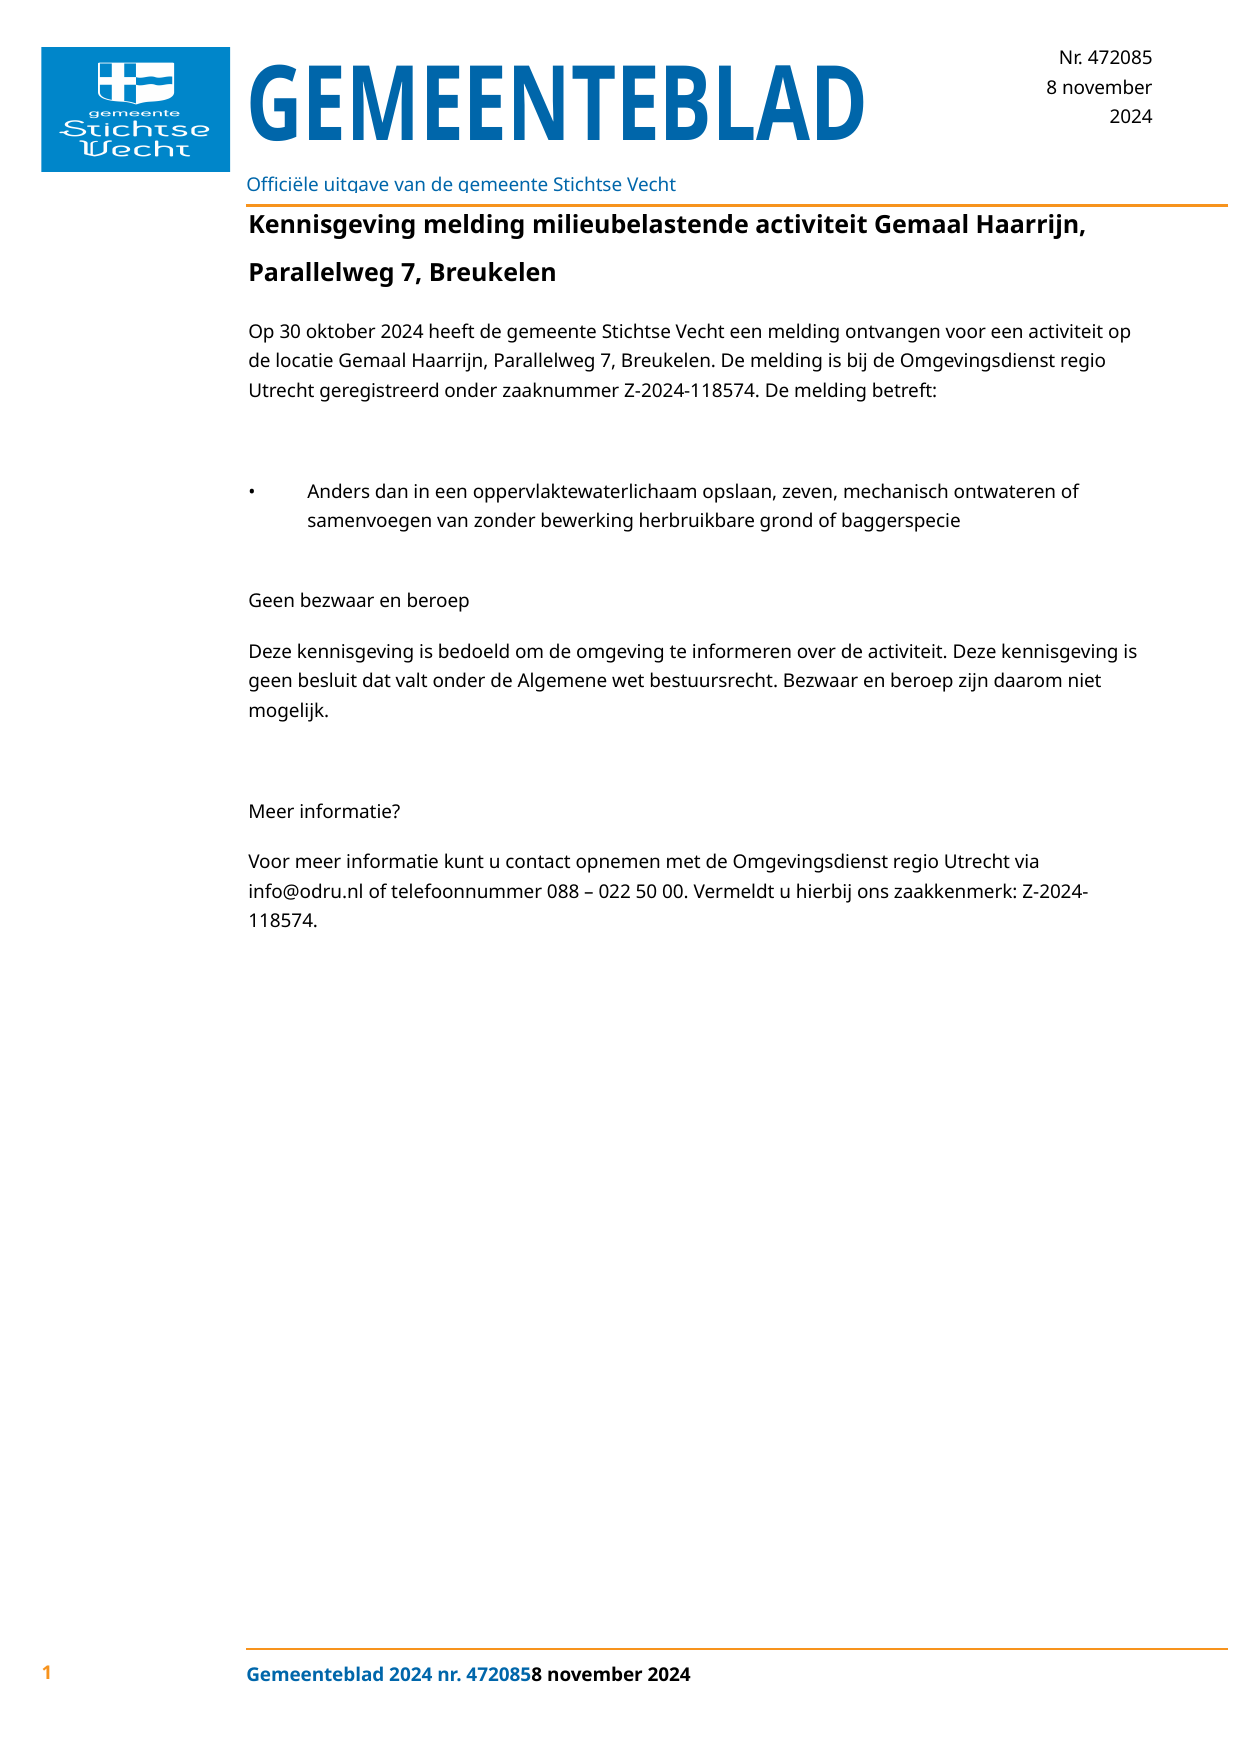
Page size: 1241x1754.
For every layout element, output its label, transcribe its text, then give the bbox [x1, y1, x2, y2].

text Kennisgeving melding milieubelastende activiteit Gemaal Haarrijn, Parallelweg 7, Breukelen [248, 207, 1152, 288]
list Anders dan in een oppervlaktewaterlichaam opslaan, zeven, mechanisch ontwateren of samenvoegen van zonder bewerking herbruikbare grond of baggerspecie [248, 478, 1152, 533]
text Op 30 oktober 2024 heeft de gemeente Stichtse Vecht een melding ontvangen voor een activiteit op de locatie Gemaal Haarrijn, Parallelweg 7, Breukelen. De melding is bij de Omgevingsdienst regio Utrecht geregistreerd onder zaaknummer Z-2024-118574. De melding betreft: [248, 318, 1152, 403]
picture [137, 63, 174, 103]
text Deze kennisgeving is bedoeld om de omgeving te informeren over de activiteit. Deze kennisgeving is geen besluit dat valt onder de Algemene wet bestuursrecht. Bezwaar en beroep zijn daarom niet mogelijk. [248, 638, 1152, 723]
text Geen bezwaar en beroep [248, 587, 1152, 613]
text Voor meer informatie kunt u contact opnemen met de Omgevingsdienst regio Utrecht via info@odru.nl of telefoonnummer 088 – 022 50 00. Vermeldt u hierbij ons zaakkenmerk: Z-2024-118574. [248, 848, 1152, 933]
text Meer informatie? [248, 798, 1152, 824]
picture [99, 63, 135, 101]
